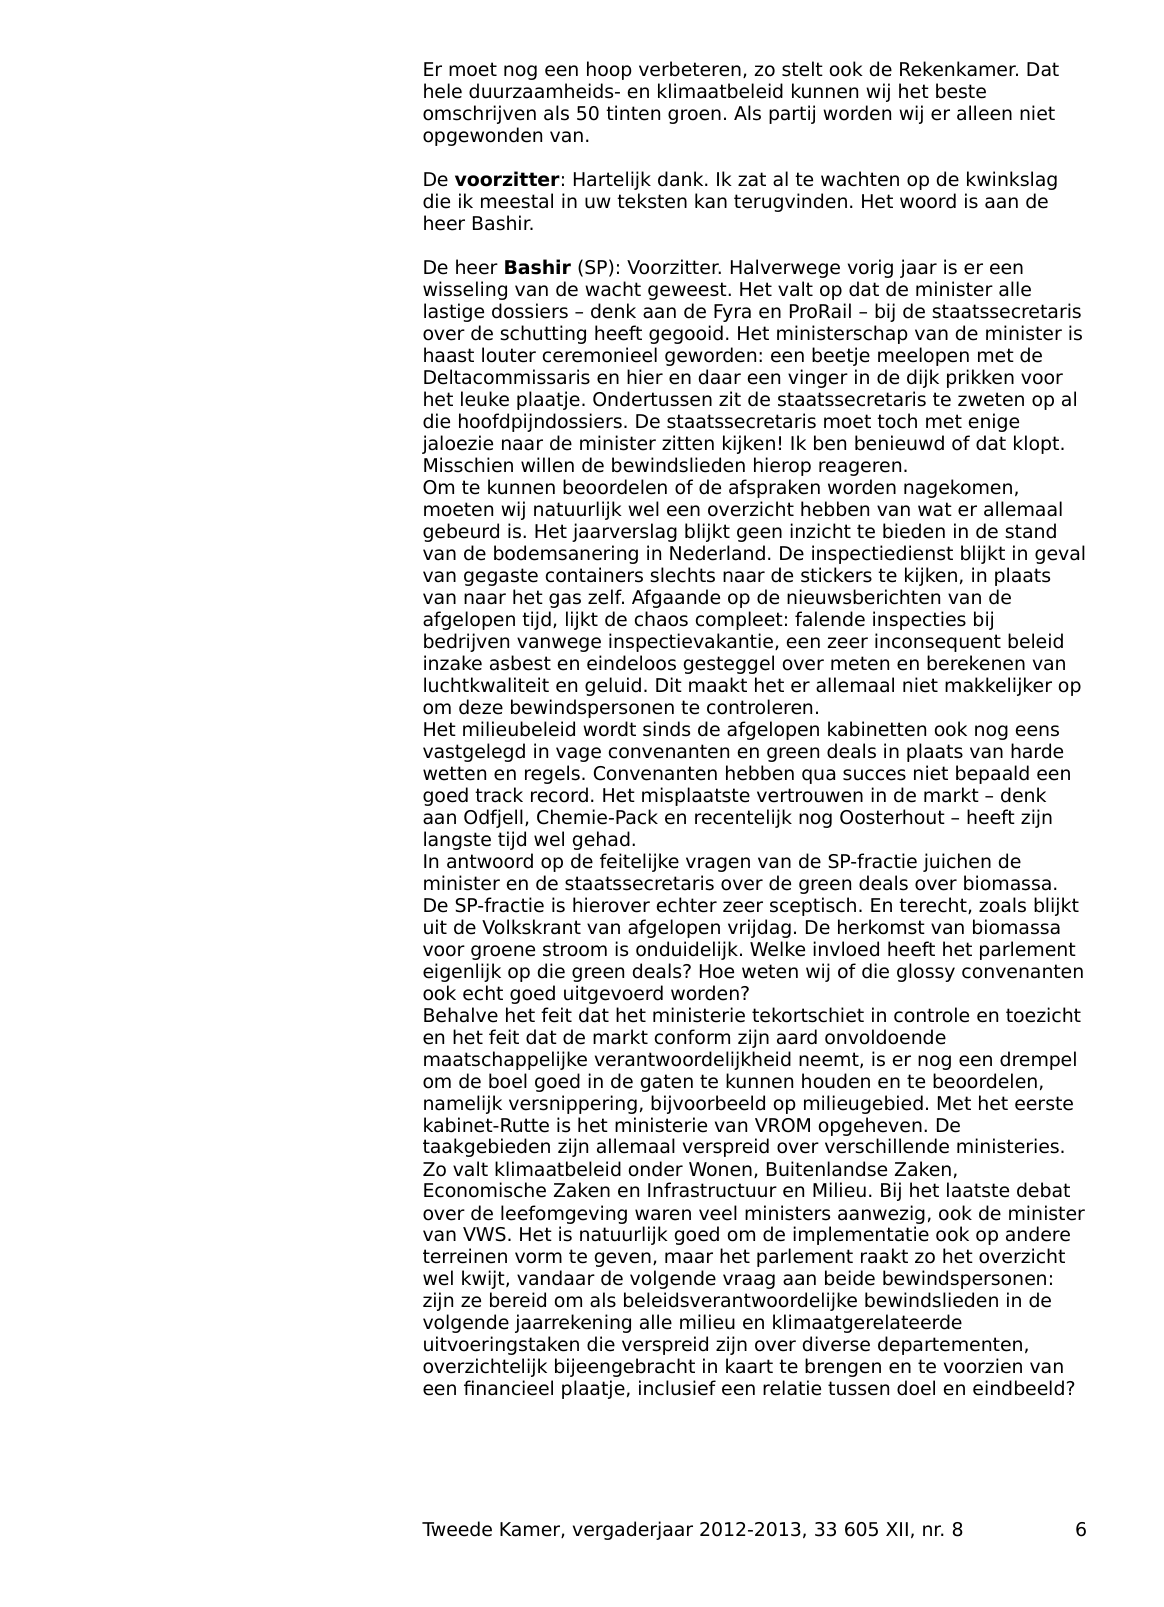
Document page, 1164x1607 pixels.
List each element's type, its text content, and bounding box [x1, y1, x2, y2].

text De voorzitter: Hartelijk dank. Ik zat al te wachten op de kwinkslag die ik meestal in uw teksten kan terugvinden. Het woord is aan de heer Bashir. [422, 169, 1087, 235]
text Het milieubeleid wordt sinds de afgelopen kabinetten ook nog eens vastgelegd in vage convenanten en green deals in plaats van harde wetten en regels. Convenanten hebben qua succes niet bepaald een goed track record. Het misplaatste vertrouwen in de markt – denk aan Odfjell, Chemie-Pack en recentelijk nog Oosterhout – heeft zijn langste tijd wel gehad. [422, 719, 1087, 851]
text Er moet nog een hoop verbeteren, zo stelt ook de Rekenkamer. Dat hele duurzaamheids- en klimaatbeleid kunnen wij het beste omschrijven als 50 tinten groen. Als partij worden wij er alleen niet opgewonden van. [422, 59, 1087, 147]
text Behalve het feit dat het ministerie tekortschiet in controle en toezicht en het feit dat de markt conform zijn aard onvoldoende maatschappelijke verantwoordelijkheid neemt, is er nog een drempel om de boel goed in de gaten te kunnen houden en te beoordelen, namelijk versnippering, bijvoorbeeld op milieugebied. Met het eerste kabinet-Rutte is het ministerie van VROM opgeheven. De taakgebieden zijn allemaal verspreid over verschillende ministeries. Zo valt klimaatbeleid onder Wonen, Buitenlandse Zaken, Economische Zaken en Infrastructuur en Milieu. Bij het laatste debat over de leefomgeving waren veel ministers aanwezig, ook de minister van VWS. Het is natuurlijk goed om de implementatie ook op andere terreinen vorm te geven, maar het parlement raakt zo het overzicht wel kwijt, vandaar de volgende vraag aan beide bewindspersonen: zijn ze bereid om als beleidsverantwoordelijke bewindslieden in de volgende jaarrekening alle milieu en klimaatgerelateerde uitvoeringstaken die verspreid zijn over diverse departementen, overzichtelijk bijeengebracht in kaart te brengen en te voorzien van een financieel plaatje, inclusief een relatie tussen doel en eindbeeld? [422, 1004, 1087, 1400]
text Om te kunnen beoordelen of de afspraken worden nagekomen, moeten wij natuurlijk wel een overzicht hebben van wat er allemaal gebeurd is. Het jaarverslag blijkt geen inzicht te bieden in de stand van de bodemsanering in Nederland. De inspectiedienst blijkt in geval van gegaste containers slechts naar de stickers te kijken, in plaats van naar het gas zelf. Afgaande op de nieuwsberichten van de afgelopen tijd, lijkt de chaos compleet: falende inspecties bij bedrijven vanwege inspectievakantie, een zeer inconsequent beleid inzake asbest en eindeloos gesteggel over meten en berekenen van luchtkwaliteit en geluid. Dit maakt het er allemaal niet makkelijker op om deze bewindspersonen te controleren. [422, 477, 1087, 719]
text In antwoord op de feitelijke vragen van de SP-fractie juichen de minister en de staatssecretaris over de green deals over biomassa. De SP-fractie is hierover echter zeer sceptisch. En terecht, zoals blijkt uit de Volkskrant van afgelopen vrijdag. De herkomst van biomassa voor groene stroom is onduidelijk. Welke invloed heeft het parlement eigenlijk op die green deals? Hoe weten wij of die glossy convenanten ook echt goed uitgevoerd worden? [422, 851, 1087, 1004]
text De heer Bashir (SP): Voorzitter. Halverwege vorig jaar is er een wisseling van de wacht geweest. Het valt op dat de minister alle lastige dossiers – denk aan de Fyra en ProRail – bij de staatssecretaris over de schutting heeft gegooid. Het ministerschap van de minister is haast louter ceremonieel geworden: een beetje meelopen met de Deltacommissaris en hier en daar een vinger in de dijk prikken voor het leuke plaatje. Ondertussen zit de staatssecretaris te zweten op al die hoofdpijndossiers. De staatssecretaris moet toch met enige jaloezie naar de minister zitten kijken! Ik ben benieuwd of dat klopt. Misschien willen de bewindslieden hierop reageren. [422, 257, 1087, 477]
